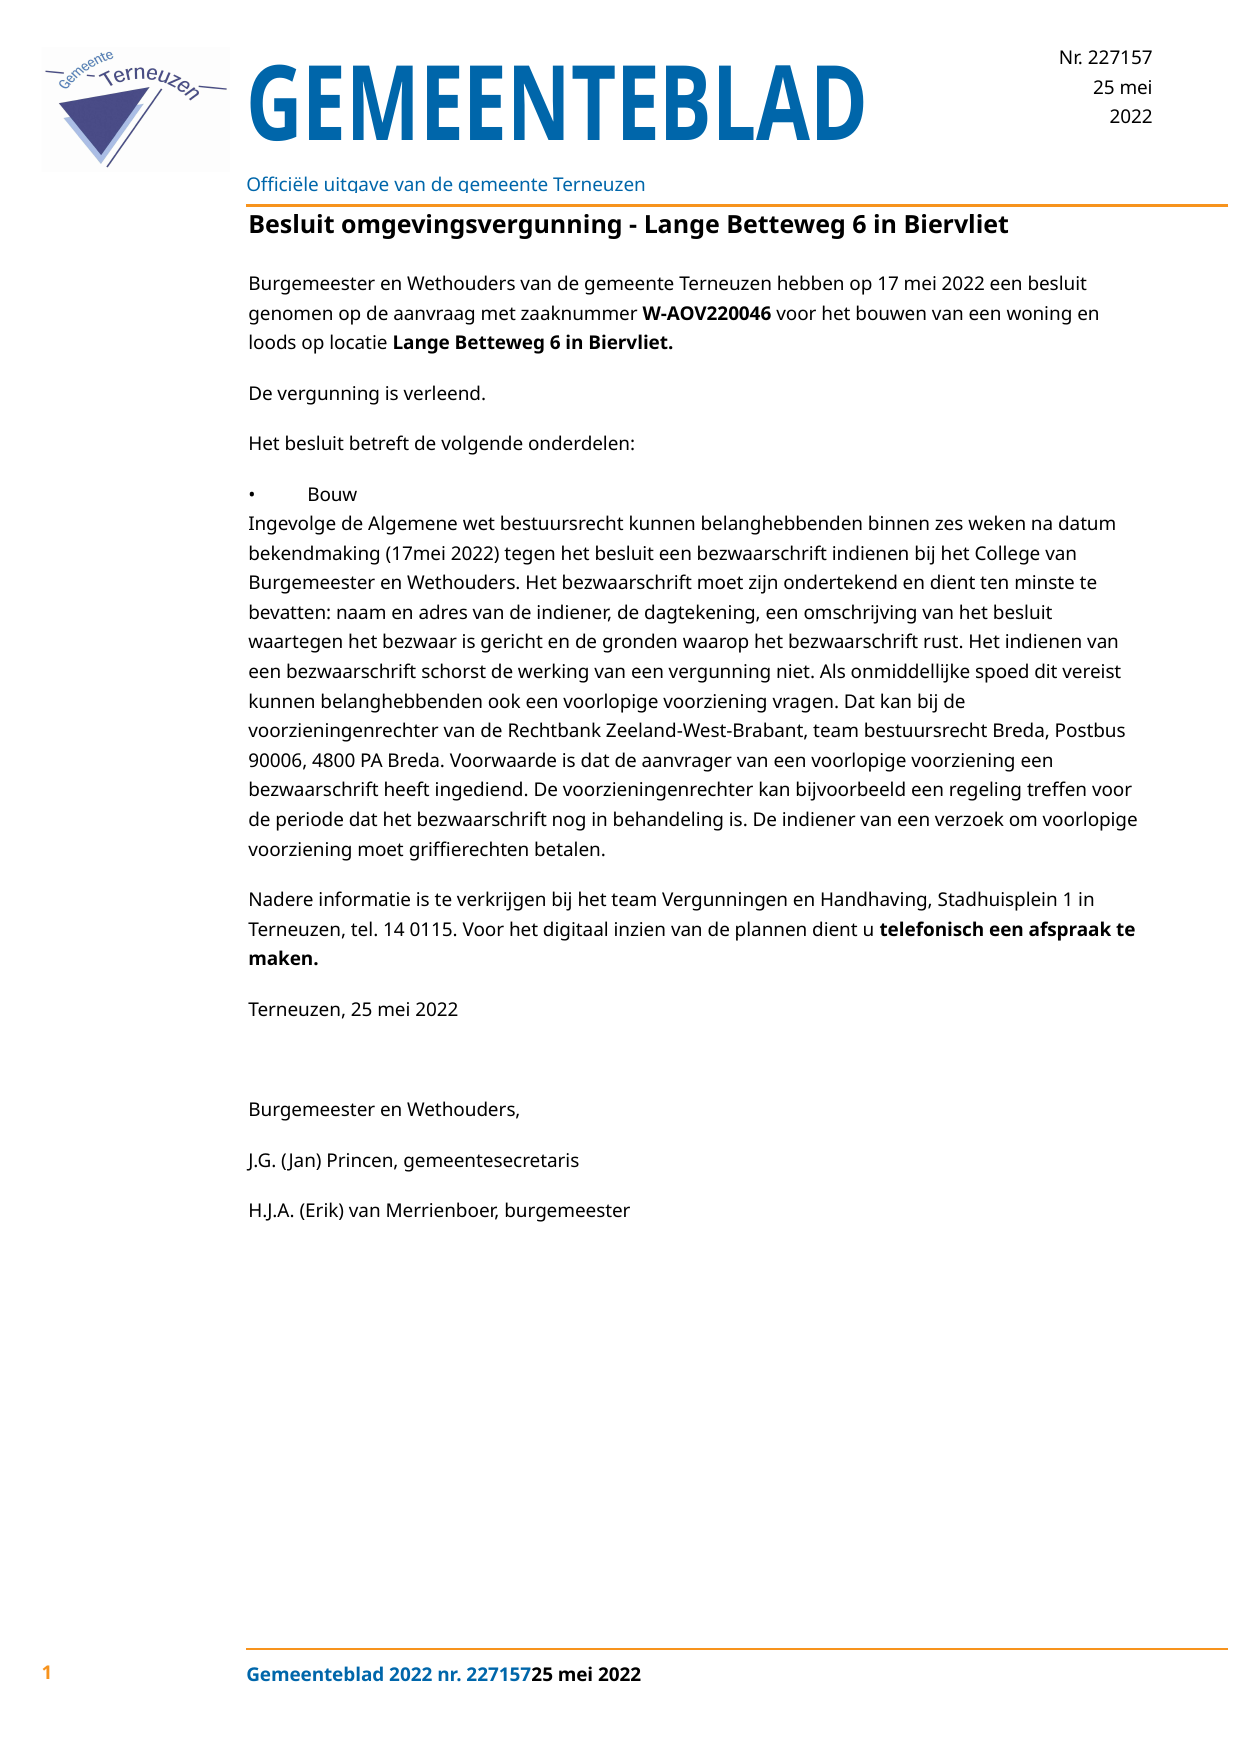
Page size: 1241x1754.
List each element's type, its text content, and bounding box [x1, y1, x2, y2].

text De vergunning is verleend. [248, 380, 1152, 406]
text Terneuzen, 25 mei 2022 [248, 996, 1152, 1021]
text Besluit omgevingsvergunning - Lange Betteweg 6 in Biervliet [248, 207, 1152, 241]
text Ingevolge de Algemene wet bestuursrecht kunnen belanghebbenden binnen zes weken na datum bekendmaking (17mei 2022) tegen het besluit een bezwaarschrift indienen bij het College van Burgemeester en Wethouders. Het bezwaarschrift moet zijn ondertekend en dient ten minste te bevatten: naam en adres van de indiener, de dagtekening, een omschrijving van het besluit waartegen het bezwaar is gericht en de gronden waarop het bezwaarschrift rust. Het indienen van een bezwaarschrift schorst de werking van een vergunning niet. Als onmiddellijke spoed dit vereist kunnen belanghebbenden ook een voorlopige voorziening vragen. Dat kan bij de voorzieningenrechter van de Rechtbank Zeeland-West-Brabant, team bestuursrecht Breda, Postbus 90006, 4800 PA Breda. Voorwaarde is dat de aanvrager van een voorlopige voorziening een bezwaarschrift heeft ingediend. De voorzieningenrechter kan bijvoorbeeld een regeling treffen voor de periode dat het bezwaarschrift nog in behandeling is. De indiener van een verzoek om voorlopige voorziening moet griffierechten betalen. [248, 510, 1152, 861]
list Bouw [248, 481, 1152, 506]
picture [41, 47, 231, 172]
text J.G. (Jan) Princen, gemeentesecretaris [248, 1147, 1152, 1173]
text Burgemeester en Wethouders van de gemeente Terneuzen hebben op 17 mei 2022 een besluit genomen op de aanvraag met zaaknummer W-AOV220046 voor het bouwen van een woning en loods op locatie Lange Betteweg 6 in Biervliet. [248, 270, 1152, 355]
text Burgemeester en Wethouders, [248, 1097, 1152, 1122]
text Het besluit betreft de volgende onderdelen: [248, 430, 1152, 456]
text H.J.A. (Erik) van Merrienboer, burgemeester [248, 1197, 1152, 1223]
text Nadere informatie is te verkrijgen bij het team Vergunningen en Handhaving, Stadhuisplein 1 in Terneuzen, tel. 14 0115. Voor het digitaal inzien van de plannen dient u telefonisch een afspraak te maken. [248, 886, 1152, 971]
